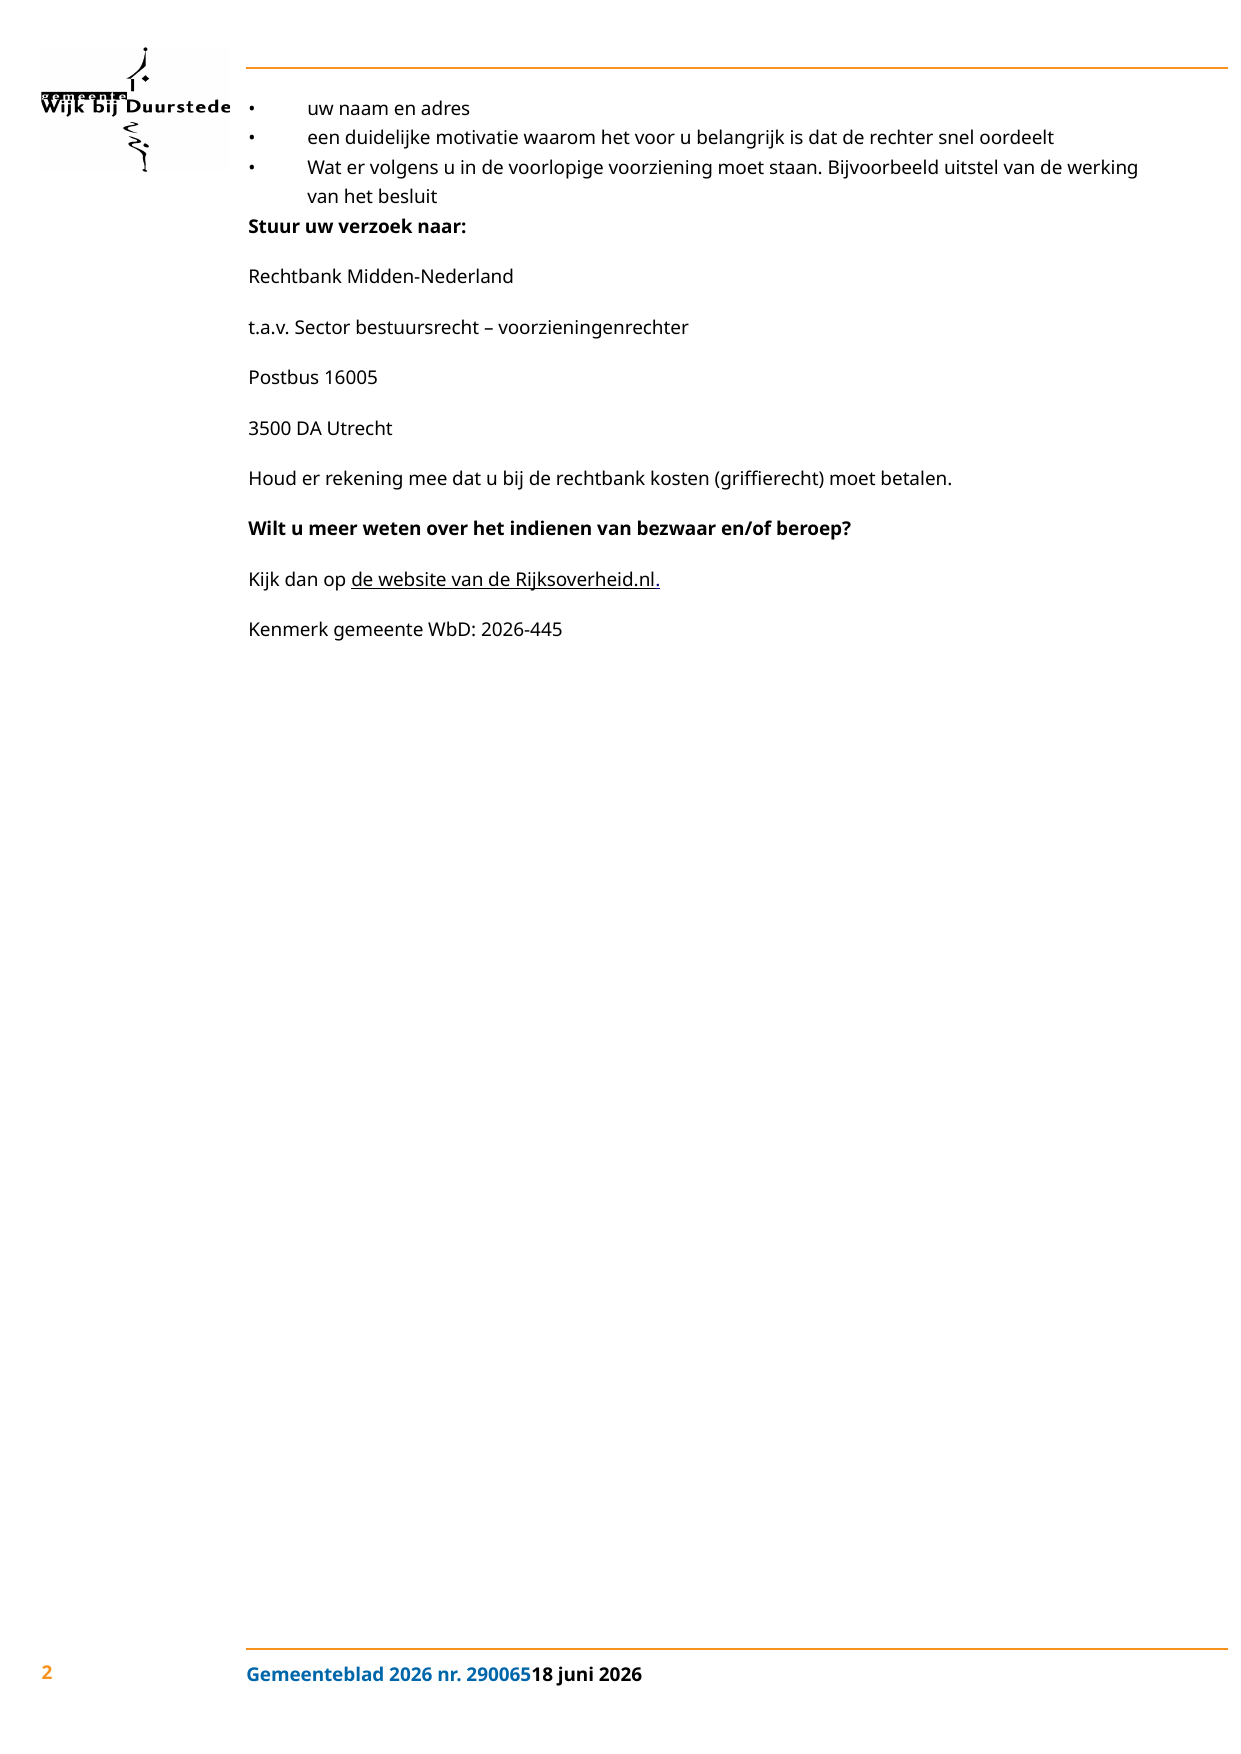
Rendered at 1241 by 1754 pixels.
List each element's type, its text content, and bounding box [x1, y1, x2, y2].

text Postbus 16005 [248, 364, 1152, 390]
text Kenmerk gemeente WbD: 2026-445 [248, 616, 1152, 642]
picture [41, 47, 231, 172]
text Wilt u meer weten over het indienen van bezwaar en/of beroep? [248, 516, 1152, 541]
list een duidelijke motivatie waarom het voor u belangrijk is dat de rechter snel oordeelt [248, 124, 1152, 150]
text Houd er rekening mee dat u bij de rechtbank kosten (griffierecht) moet betalen. [248, 465, 1152, 491]
text 3500 DA Utrecht [248, 415, 1152, 441]
text Stuur uw verzoek naar: [248, 213, 1152, 239]
text Kijk dan op de website van de Rijksoverheid.nl. [248, 566, 1152, 592]
text Rechtbank Midden-Nederland [248, 263, 1152, 289]
text t.a.v. Sector bestuursrecht – voorzieningenrechter [248, 314, 1152, 340]
list uw naam en adres [248, 95, 1152, 121]
list Wat er volgens u in de voorlopige voorziening moet staan. Bijvoorbeeld uitstel van de werking van het besluit [248, 154, 1152, 209]
